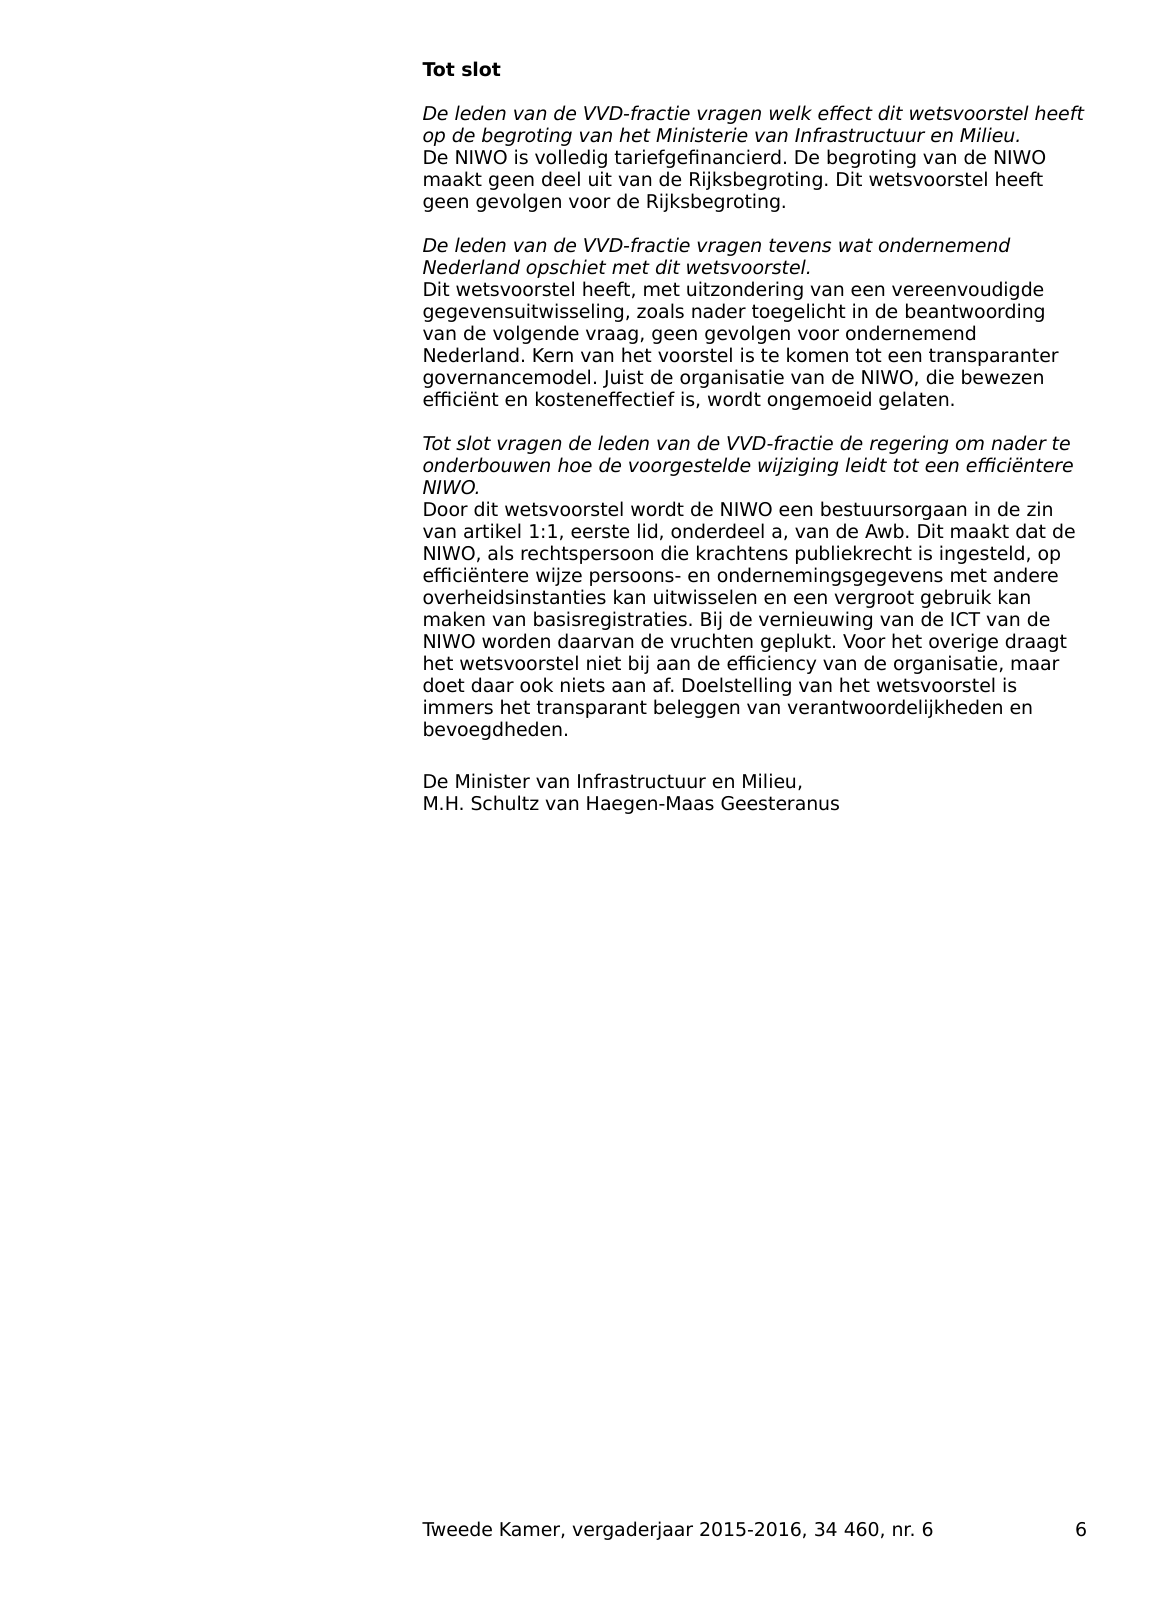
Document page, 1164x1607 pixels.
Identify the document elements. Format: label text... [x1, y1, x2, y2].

text De leden van de VVD-fractie vragen tevens wat ondernemend Nederland opschiet met dit wetsvoorstel. [422, 235, 1087, 279]
subtitle Tot slot [422, 59, 1087, 81]
text Dit wetsvoorstel heeft, met uitzondering van een vereenvoudigde gegevensuitwisseling, zoals nader toegelicht in de beantwoording van de volgende vraag, geen gevolgen voor ondernemend Nederland. Kern van het voorstel is te komen tot een transparanter governancemodel. Juist de organisatie van de NIWO, die bewezen efficiënt en kosteneffectief is, wordt ongemoeid gelaten. [422, 279, 1087, 411]
text De leden van de VVD-fractie vragen welk effect dit wetsvoorstel heeft op de begroting van het Ministerie van Infrastructuur en Milieu. [422, 103, 1087, 147]
text Door dit wetsvoorstel wordt de NIWO een bestuursorgaan in de zin van artikel 1:1, eerste lid, onderdeel a, van de Awb. Dit maakt dat de NIWO, als rechtspersoon die krachtens publiekrecht is ingesteld, op efficiëntere wijze persoons- en ondernemingsgegevens met andere overheidsinstanties kan uitwisselen en een vergroot gebruik kan maken van basisregistraties. Bij de vernieuwing van de ICT van de NIWO worden daarvan de vruchten geplukt. Voor het overige draagt het wetsvoorstel niet bij aan de efficiency van de organisatie, maar doet daar ook niets aan af. Doelstelling van het wetsvoorstel is immers het transparant beleggen van verantwoordelijkheden en bevoegdheden. [422, 499, 1087, 741]
text Tot slot vragen de leden van de VVD-fractie de regering om nader te onderbouwen hoe de voorgestelde wijziging leidt tot een efficiëntere NIWO. [422, 433, 1087, 499]
text De Minister van Infrastructuur en Milieu, M.H. Schultz van Haegen-Maas Geesteranus [422, 771, 1087, 815]
text De NIWO is volledig tariefgefinancierd. De begroting van de NIWO maakt geen deel uit van de Rijksbegroting. Dit wetsvoorstel heeft geen gevolgen voor de Rijksbegroting. [422, 147, 1087, 213]
